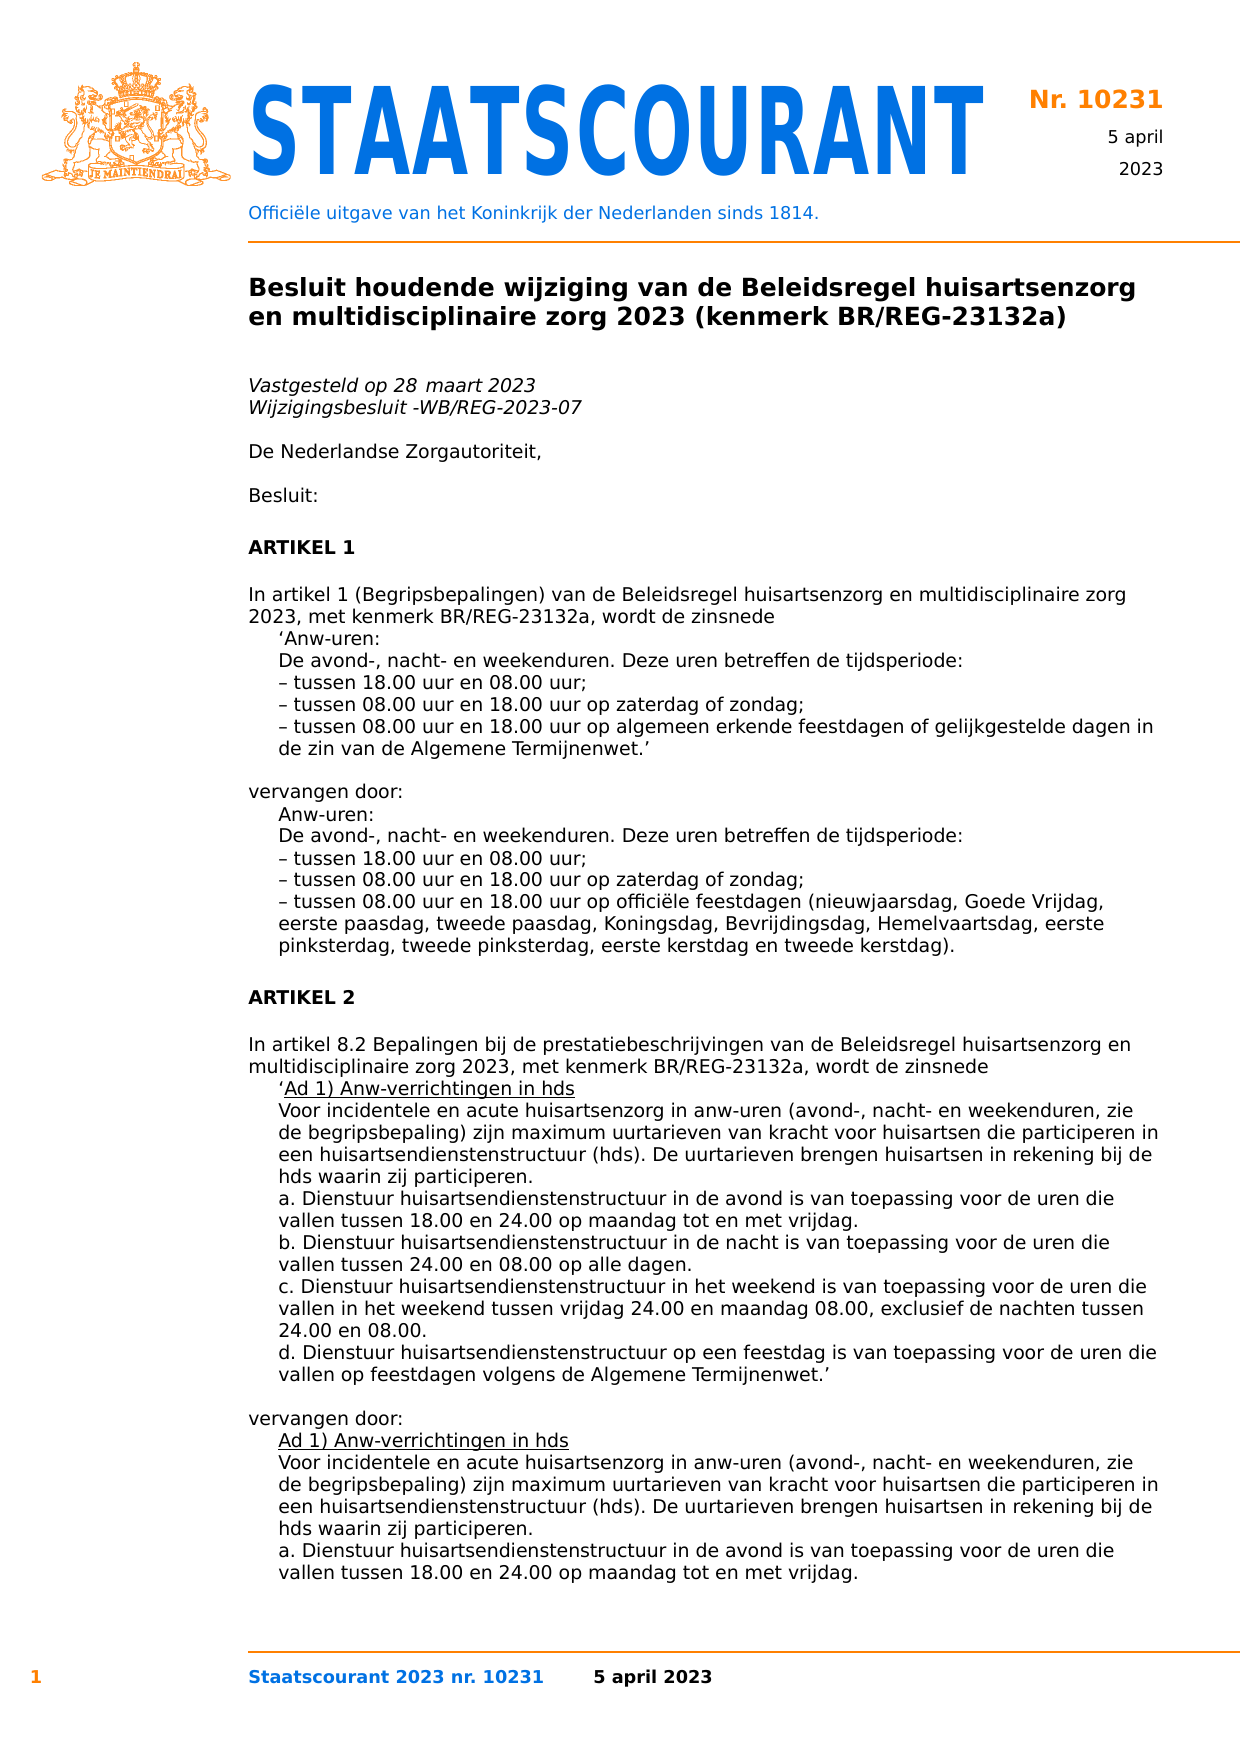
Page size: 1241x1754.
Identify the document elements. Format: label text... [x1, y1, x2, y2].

text – tussen 08.00 uur en 18.00 uur op officiële feestdagen (nieuwjaarsdag, Goede Vrijdag, eerste paasdag, tweede paasdag, Koningsdag, Bevrijdingsdag, Hemelvaartsdag, eerste pinksterdag, tweede pinksterdag, eerste kerstdag en tweede kerstdag). [278, 891, 1163, 957]
text De avond-, nacht- en weekenduren. Deze uren betreffen de tijdsperiode: [278, 650, 1163, 672]
text a. Dienstuur huisartsendienstenstructuur in de avond is van toepassing voor de uren die vallen tussen 18.00 en 24.00 op maandag tot en met vrijdag. [278, 1188, 1163, 1232]
text Vastgesteld op 28 maart 2023 [248, 375, 1163, 397]
text Besluit: [248, 485, 1163, 507]
text a. Dienstuur huisartsendienstenstructuur in de avond is van toepassing voor de uren die vallen tussen 18.00 en 24.00 op maandag tot en met vrijdag. [278, 1540, 1163, 1584]
text Voor incidentele en acute huisartsenzorg in anw-uren (avond-, nacht- en weekenduren, zie de begripsbepaling) zijn maximum uurtarieven van kracht voor huisartsen die participeren in een huisartsendienstenstructuur (hds). De uurtarieven brengen huisartsen in rekening bij de hds waarin zij participeren. [278, 1100, 1163, 1188]
text – tussen 08.00 uur en 18.00 uur op zaterdag of zondag; [278, 869, 1163, 891]
text Wijzigingsbesluit -WB/REG-2023-07 [248, 397, 1163, 419]
subtitle ARTIKEL 2 [248, 987, 1163, 1009]
table_cell Officiële uitgave van het Koninkrijk der Nederlanden sinds 1814. [248, 203, 1240, 241]
text vervangen door: [248, 1408, 1163, 1430]
text De Nederlandse Zorgautoriteit, [248, 441, 1163, 463]
subtitle Besluit houdende wijziging van de Beleidsregel huisartsenzorg en multidisciplinaire zorg 2023 (kenmerk BR/REG-23132a) [248, 273, 1163, 331]
text Anw-uren: [278, 803, 1163, 825]
text De avond-, nacht- en weekenduren. Deze uren betreffen de tijdsperiode: [278, 825, 1163, 847]
text b. Dienstuur huisartsendienstenstructuur in de nacht is van toepassing voor de uren die vallen tussen 24.00 en 08.00 op alle dagen. [278, 1232, 1163, 1276]
text – tussen 08.00 uur en 18.00 uur op algemeen erkende feestdagen of gelijkgestelde dagen in de zin van de Algemene Termijnenwet.’ [278, 716, 1163, 759]
picture [41, 62, 231, 186]
text c. Dienstuur huisartsendienstenstructuur in het weekend is van toepassing voor de uren die vallen in het weekend tussen vrijdag 24.00 en maandag 08.00, exclusief de nachten tussen 24.00 en 08.00. [278, 1276, 1163, 1342]
text – tussen 18.00 uur en 08.00 uur; [278, 847, 1163, 869]
text – tussen 08.00 uur en 18.00 uur op zaterdag of zondag; [278, 694, 1163, 716]
table_cell 2023 [998, 153, 1240, 203]
text In artikel 8.2 Bepalingen bij de prestatiebeschrijvingen van de Beleidsregel huisartsenzorg en multidisciplinaire zorg 2023, met kenmerk BR/REG-23132a, wordt de zinsnede [248, 1034, 1163, 1078]
table_header Nr. 10231 [998, 62, 1240, 121]
text – tussen 18.00 uur en 08.00 uur; [278, 672, 1163, 694]
table_header [25, 62, 248, 241]
text In artikel 1 (Begripsbepalingen) van de Beleidsregel huisartsenzorg en multidisciplinaire zorg 2023, met kenmerk BR/REG-23132a, wordt de zinsnede [248, 584, 1163, 628]
table_header STAATSCOURANT [248, 62, 998, 203]
table_cell 5 april [998, 121, 1240, 153]
text ‘Ad 1) Anw-verrichtingen in hds [278, 1078, 1163, 1100]
text d. Dienstuur huisartsendienstenstructuur op een feestdag is van toepassing voor de uren die vallen op feestdagen volgens de Algemene Termijnenwet.’ [278, 1342, 1163, 1386]
text Voor incidentele en acute huisartsenzorg in anw-uren (avond-, nacht- en weekenduren, zie de begripsbepaling) zijn maximum uurtarieven van kracht voor huisartsen die participeren in een huisartsendienstenstructuur (hds). De uurtarieven brengen huisartsen in rekening bij de hds waarin zij participeren. [278, 1452, 1163, 1540]
text ‘Anw-uren: [278, 628, 1163, 650]
subtitle ARTIKEL 1 [248, 537, 1163, 559]
text vervangen door: [248, 781, 1163, 803]
text Ad 1) Anw-verrichtingen in hds [278, 1430, 1163, 1452]
